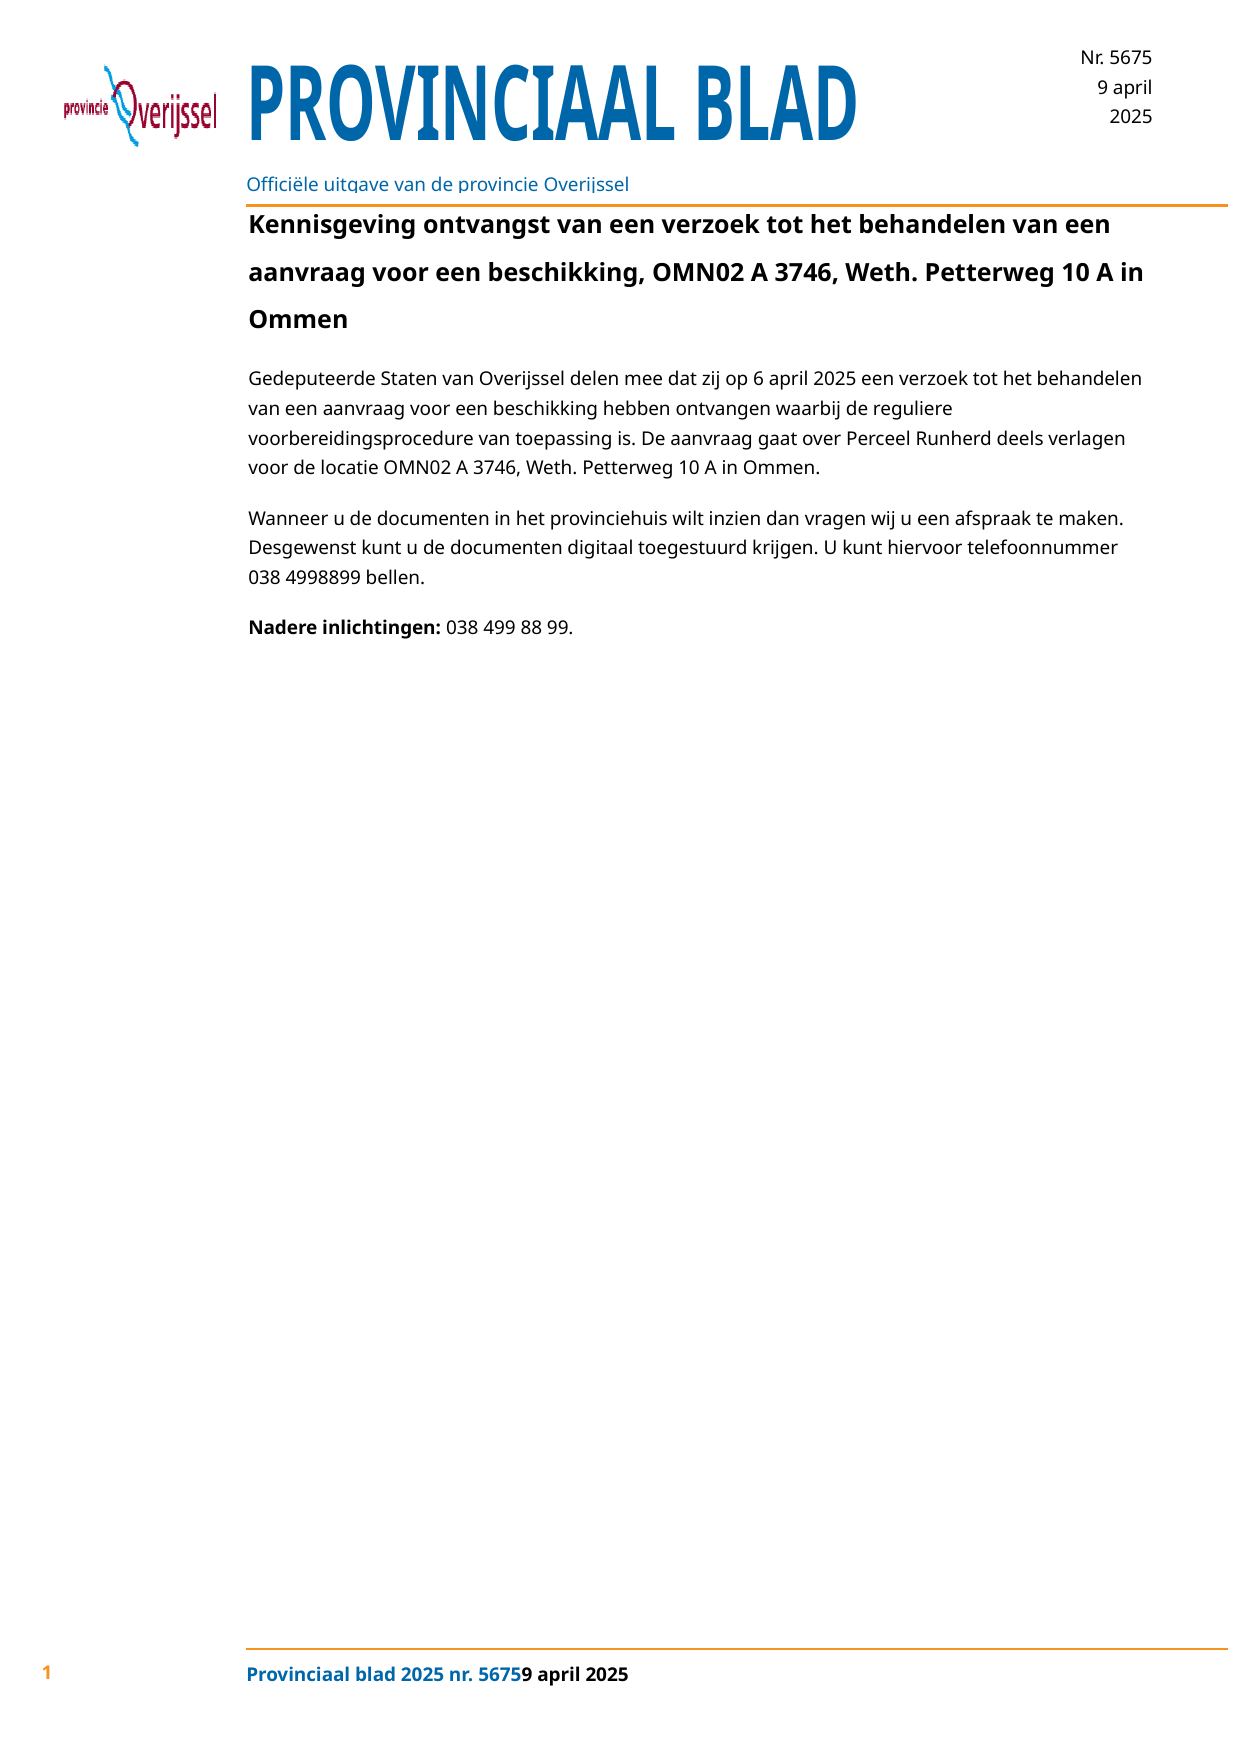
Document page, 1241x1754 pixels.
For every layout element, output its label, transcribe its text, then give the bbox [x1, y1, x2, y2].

picture [41, 47, 231, 172]
text Gedeputeerde Staten van Overijssel delen mee dat zij op 6 april 2025 een verzoek tot het behandelen van een aanvraag voor een beschikking hebben ontvangen waarbij de reguliere voorbereidingsprocedure van toepassing is. De aanvraag gaat over Perceel Runherd deels verlagen voor de locatie OMN02 A 3746, Weth. Petterweg 10 A in Ommen. [248, 366, 1152, 480]
text Wanneer u de documenten in het provinciehuis wilt inzien dan vragen wij u een afspraak te maken. Desgewenst kunt u de documenten digitaal toegestuurd krijgen. U kunt hiervoor telefoonnummer 038 4998899 bellen. [248, 505, 1152, 589]
text Nadere inlichtingen: 038 499 88 99. [248, 614, 1152, 640]
text Kennisgeving ontvangst van een verzoek tot het behandelen van een aanvraag voor een beschikking, OMN02 A 3746, Weth. Petterweg 10 A in Ommen [248, 207, 1152, 336]
